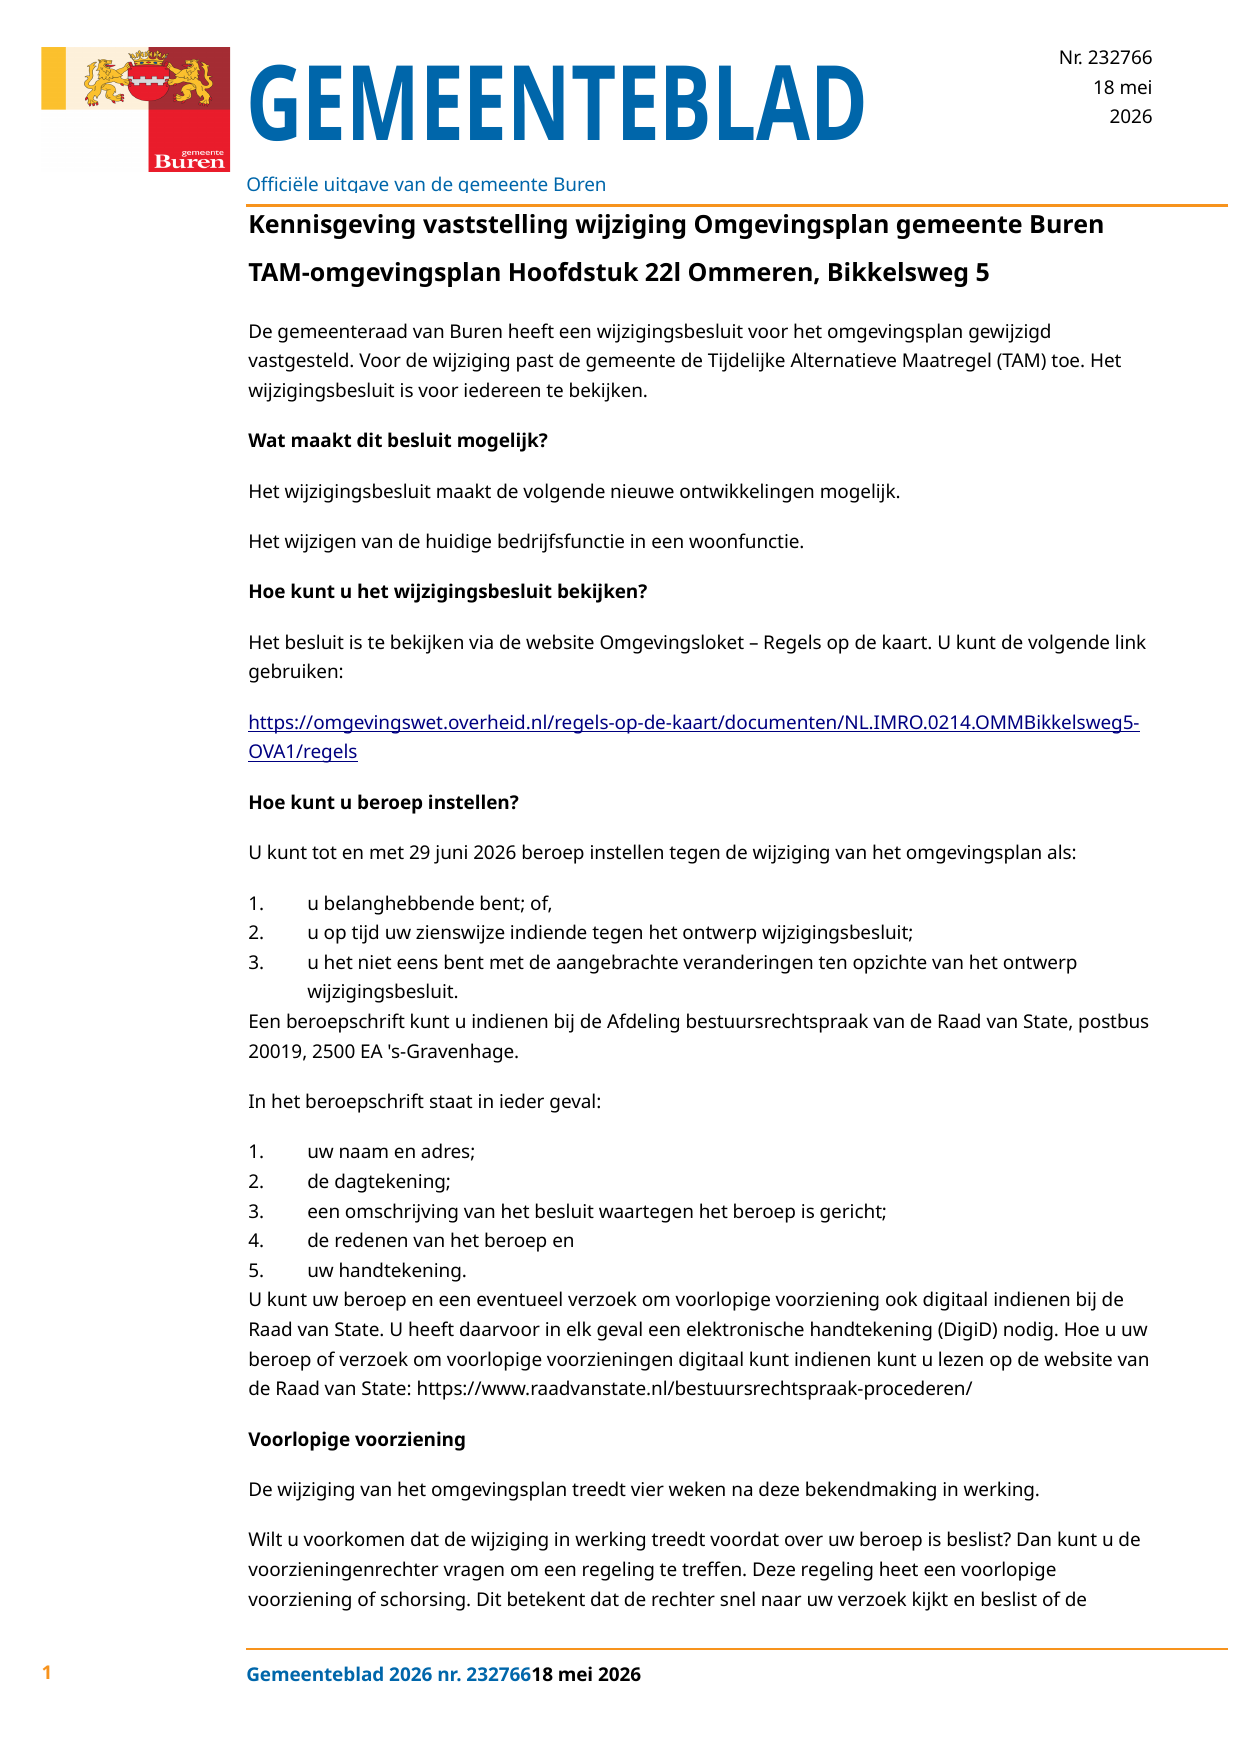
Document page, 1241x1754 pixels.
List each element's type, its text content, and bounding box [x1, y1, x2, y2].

text Het besluit is te bekijken via de website Omgevingsloket – Regels op de kaart. U kunt de volgende link gebruiken: [248, 629, 1152, 684]
list u op tijd uw zienswijze indiende tegen het ontwerp wijzigingsbesluit; [248, 919, 1152, 945]
picture [41, 47, 231, 172]
text In het beroepschrift staat in ieder geval: [248, 1088, 1152, 1114]
text Wat maakt dit besluit mogelijk? [248, 427, 1152, 453]
text Wilt u voorkomen dat de wijziging in werking treedt voordat over uw beroep is beslist? Dan kunt u de voorzieningenrechter vragen om een regeling te treffen. Deze regeling heet een voorlopige voorziening of schorsing. Dit betekent dat de rechter snel naar uw verzoek kijkt en beslist of de [248, 1527, 1152, 1612]
list u belanghebbende bent; of, [248, 890, 1152, 916]
text Een beroepschrift kunt u indienen bij de Afdeling bestuursrechtspraak van de Raad van State, postbus 20019, 2500 EA 's-Gravenhage. [248, 1008, 1152, 1064]
text https://omgevingswet.overheid.nl/regels-op-de-kaart/documenten/NL.IMRO.0214.OMMBikkelsweg5-OVA1/regels [248, 709, 1152, 764]
text De wijziging van het omgevingsplan treedt vier weken na deze bekendmaking in werking. [248, 1476, 1152, 1502]
list de redenen van het beroep en [248, 1227, 1152, 1253]
list uw handtekening. [248, 1257, 1152, 1283]
text U kunt tot en met 29 juni 2026 beroep instellen tegen de wijziging van het omgevingsplan als: [248, 839, 1152, 865]
text Hoe kunt u het wijzigingsbesluit bekijken? [248, 579, 1152, 604]
text Kennisgeving vaststelling wijziging Omgevingsplan gemeente Buren TAM-omgevingsplan Hoofdstuk 22l Ommeren, Bikkelsweg 5 [248, 207, 1152, 288]
list een omschrijving van het besluit waartegen het beroep is gericht; [248, 1198, 1152, 1224]
text Hoe kunt u beroep instellen? [248, 789, 1152, 815]
text Het wijzigingsbesluit maakt de volgende nieuwe ontwikkelingen mogelijk. [248, 478, 1152, 504]
text De gemeenteraad van Buren heeft een wijzigingsbesluit voor het omgevingsplan gewijzigd vastgesteld. Voor de wijziging past de gemeente de Tijdelijke Alternatieve Maatregel (TAM) toe. Het wijzigingsbesluit is voor iedereen te bekijken. [248, 318, 1152, 403]
text Het wijzigen van de huidige bedrijfsfunctie in een woonfunctie. [248, 528, 1152, 554]
list de dagtekening; [248, 1168, 1152, 1194]
list u het niet eens bent met de aangebrachte veranderingen ten opzichte van het ontwerp wijzigingsbesluit. [248, 949, 1152, 1004]
text U kunt uw beroep en een eventueel verzoek om voorlopige voorziening ook digitaal indienen bij de Raad van State. U heeft daarvoor in elk geval een elektronische handtekening (DigiD) nodig. Hoe u uw beroep of verzoek om voorlopige voorzieningen digitaal kunt indienen kunt u lezen op de website van de Raad van State: https://www.raadvanstate.nl/bestuursrechtspraak-procederen/ [248, 1287, 1152, 1401]
list uw naam en adres; [248, 1139, 1152, 1164]
text Voorlopige voorziening [248, 1426, 1152, 1452]
